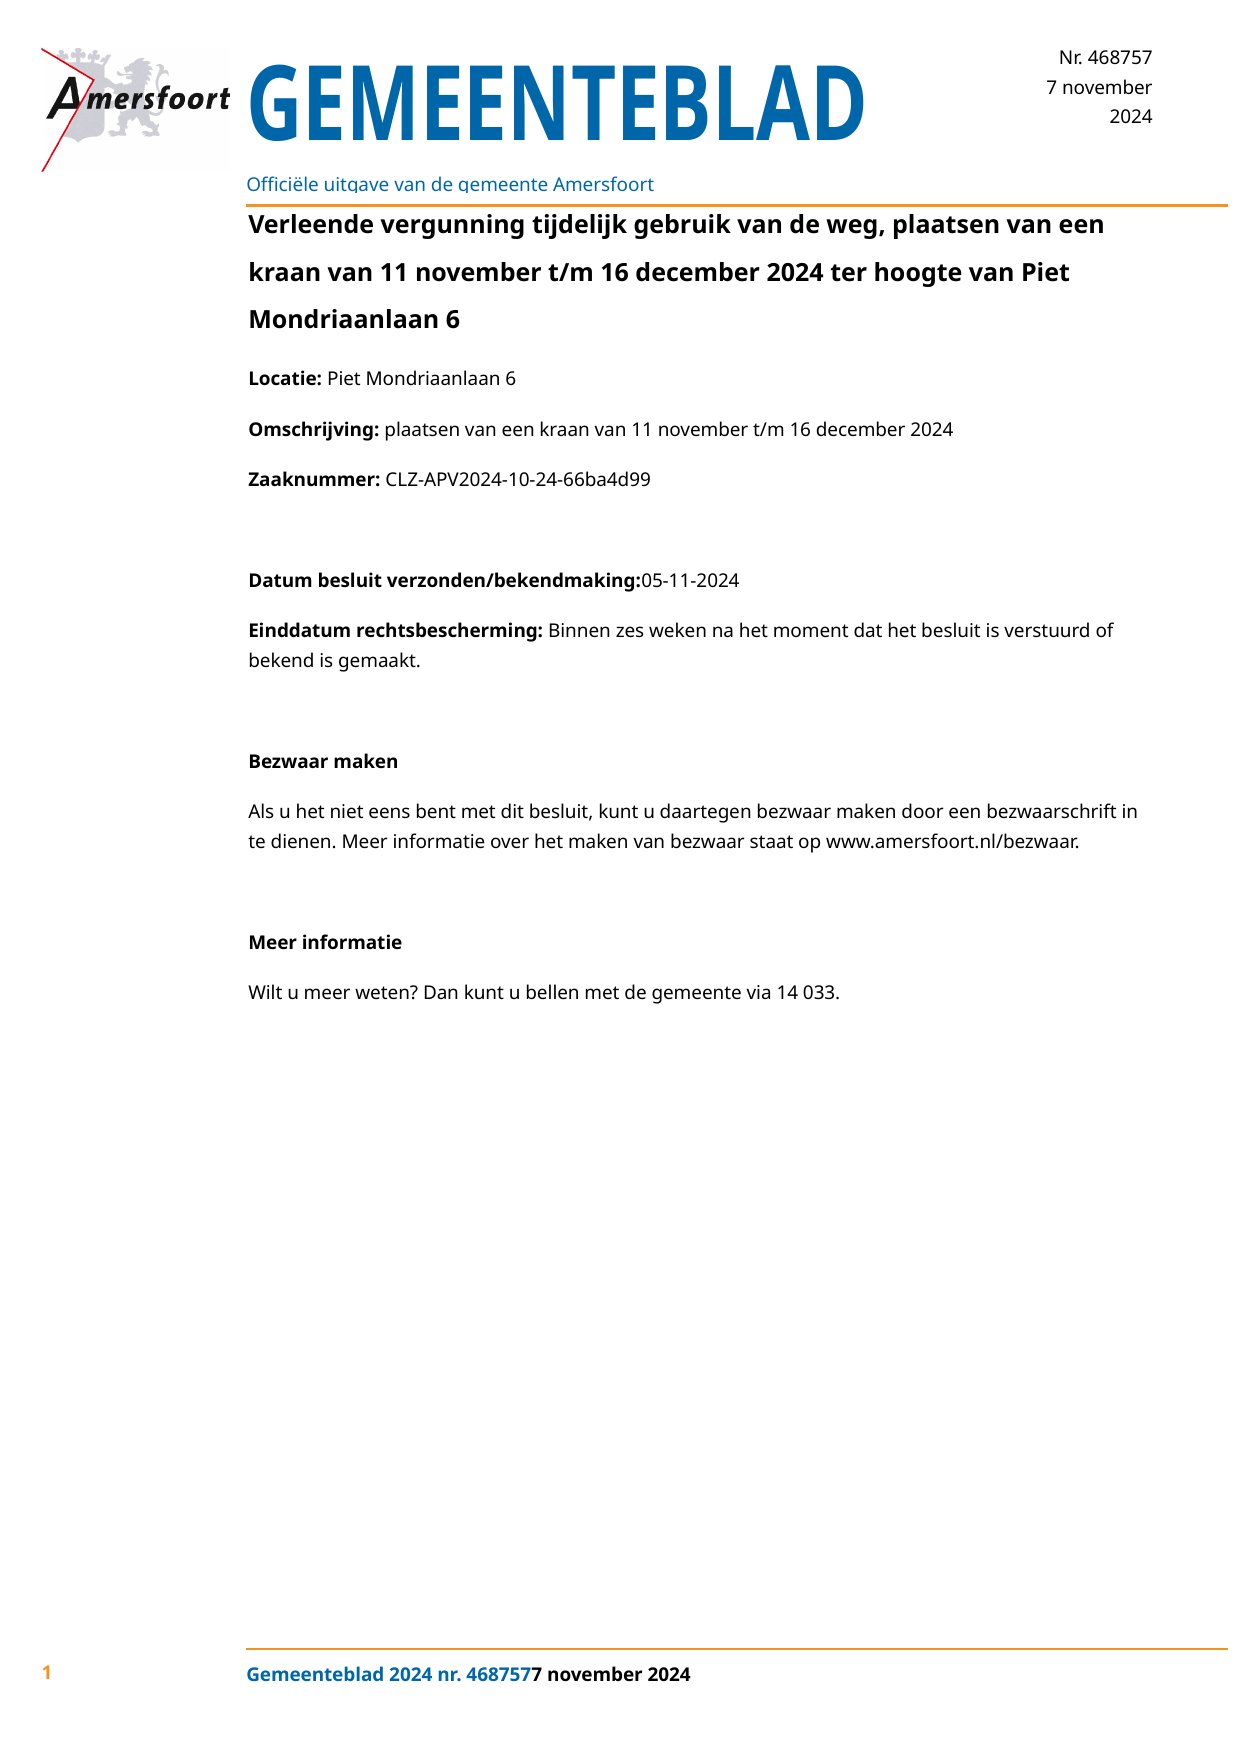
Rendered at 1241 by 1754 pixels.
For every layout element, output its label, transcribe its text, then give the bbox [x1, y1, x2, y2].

picture [41, 47, 231, 172]
text Bezwaar maken [248, 748, 1152, 774]
text Einddatum rechtsbescherming: Binnen zes weken na het moment dat het besluit is verstuurd of bekend is gemaakt. [248, 618, 1152, 673]
text Als u het niet eens bent met dit besluit, kunt u daartegen bezwaar maken door een bezwaarschrift in te dienen. Meer informatie over het maken van bezwaar staat op www.amersfoort.nl/bezwaar. [248, 798, 1152, 854]
text Locatie: Piet Mondriaanlaan 6 [248, 366, 1152, 391]
text Omschrijving: plaatsen van een kraan van 11 november t/m 16 december 2024 [248, 416, 1152, 442]
text Datum besluit verzonden/bekendmaking:05-11-2024 [248, 567, 1152, 593]
text Zaaknummer: CLZ-APV2024-10-24-66ba4d99 [248, 466, 1152, 492]
text Meer informatie [248, 929, 1152, 954]
text Verleende vergunning tijdelijk gebruik van de weg, plaatsen van een kraan van 11 november t/m 16 december 2024 ter hoogte van Piet Mondriaanlaan 6 [248, 207, 1152, 336]
text Wilt u meer weten? Dan kunt u bellen met de gemeente via 14 033. [248, 979, 1152, 1005]
